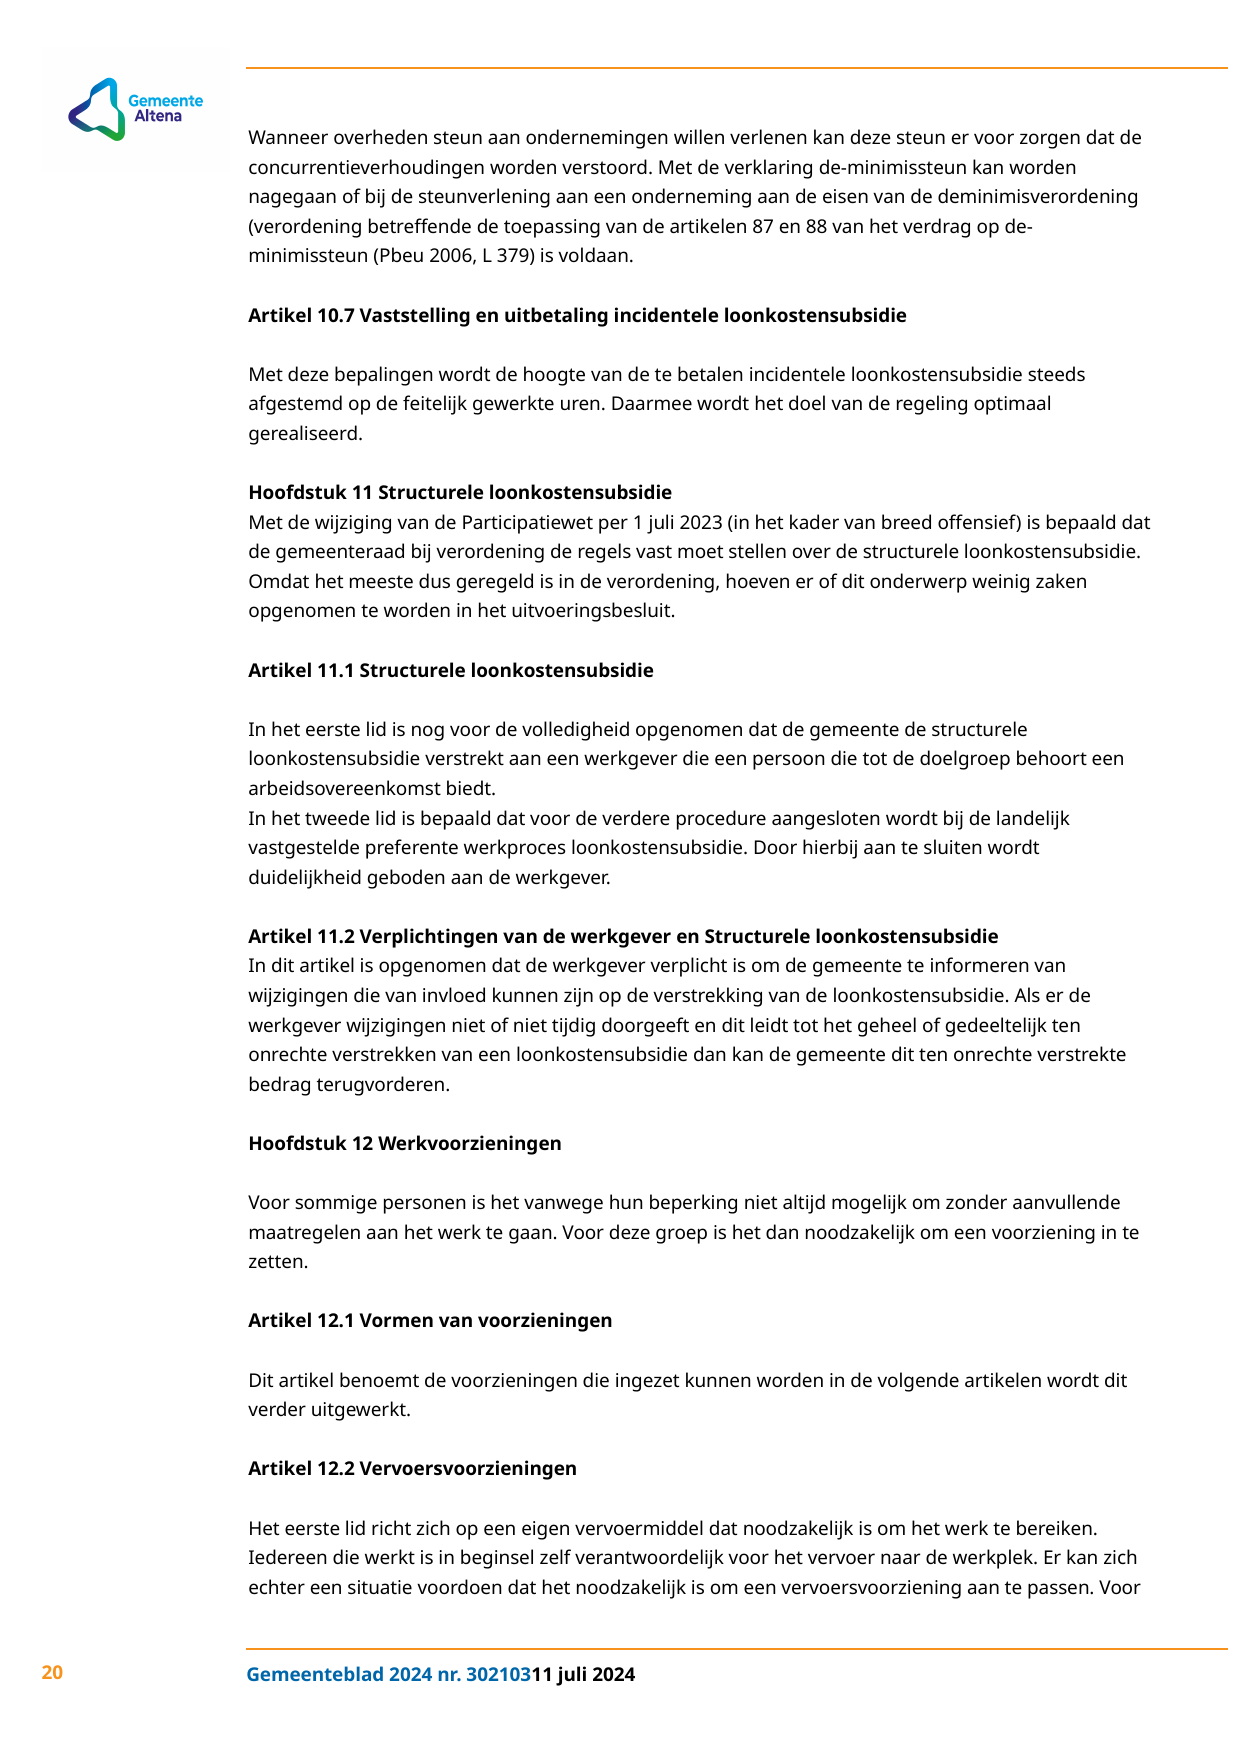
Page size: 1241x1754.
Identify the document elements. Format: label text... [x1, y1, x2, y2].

text Artikel 11.2 Verplichtingen van de werkgever en Structurele loonkostensubsidie [248, 923, 1152, 949]
text Hoofdstuk 12 Werkvoorzieningen [248, 1130, 1152, 1156]
text In dit artikel is opgenomen dat de werkgever verplicht is om de gemeente te informeren van wijzigingen die van invloed kunnen zijn op de verstrekking van de loonkostensubsidie. Als er de werkgever wijzigingen niet of niet tijdig doorgeeft en dit leidt tot het geheel of gedeeltelijk ten onrechte verstrekken van een loonkostensubsidie dan kan de gemeente dit ten onrechte verstrekte bedrag terugvorderen. [248, 953, 1152, 1097]
text Het eerste lid richt zich op een eigen vervoermiddel dat noodzakelijk is om het werk te bereiken. Iedereen die werkt is in beginsel zelf verantwoordelijk voor het vervoer naar de werkplek. Er kan zich echter een situatie voordoen dat het noodzakelijk is om een vervoersvoorziening aan te passen. Voor [248, 1515, 1152, 1600]
text Hoofdstuk 11 Structurele loonkostensubsidie [248, 479, 1152, 505]
text In het tweede lid is bepaald dat voor de verdere procedure aangesloten wordt bij de landelijk vastgestelde preferente werkproces loonkostensubsidie. Door hierbij aan te sluiten wordt duidelijkheid geboden aan de werkgever. [248, 805, 1152, 890]
text Artikel 12.1 Vormen van voorzieningen [248, 1308, 1152, 1333]
text Wanneer overheden steun aan ondernemingen willen verlenen kan deze steun er voor zorgen dat de concurrentieverhoudingen worden verstoord. Met de verklaring de-minimissteun kan worden nagegaan of bij de steunverlening aan een onderneming aan de eisen van de deminimisverordening (verordening betreffende de toepassing van de artikelen 87 en 88 van het verdrag op de-minimissteun (Pbeu 2006, L 379) is voldaan. [248, 124, 1152, 268]
text Voor sommige personen is het vanwege hun beperking niet altijd mogelijk om zonder aanvullende maatregelen aan het werk te gaan. Voor deze groep is het dan noodzakelijk om een voorziening in te zetten. [248, 1189, 1152, 1274]
text Dit artikel benoemt de voorzieningen die ingezet kunnen worden in de volgende artikelen wordt dit verder uitgewerkt. [248, 1367, 1152, 1422]
text Artikel 11.1 Structurele loonkostensubsidie [248, 657, 1152, 683]
text Artikel 12.2 Vervoersvoorzieningen [248, 1456, 1152, 1481]
text Met de wijziging van de Participatiewet per 1 juli 2023 (in het kader van breed offensief) is bepaald dat de gemeenteraad bij verordening de regels vast moet stellen over de structurele loonkostensubsidie. Omdat het meeste dus geregeld is in de verordening, hoeven er of dit onderwerp weinig zaken opgenomen te worden in het uitvoeringsbesluit. [248, 509, 1152, 623]
picture [41, 47, 231, 172]
text Artikel 10.7 Vaststelling en uitbetaling incidentele loonkostensubsidie [248, 302, 1152, 328]
text Met deze bepalingen wordt de hoogte van de te betalen incidentele loonkostensubsidie steeds afgestemd op de feitelijk gewerkte uren. Daarmee wordt het doel van de regeling optimaal gerealiseerd. [248, 361, 1152, 446]
text In het eerste lid is nog voor de volledigheid opgenomen dat de gemeente de structurele loonkostensubsidie verstrekt aan een werkgever die een persoon die tot de doelgroep behoort een arbeidsovereenkomst biedt. [248, 716, 1152, 801]
